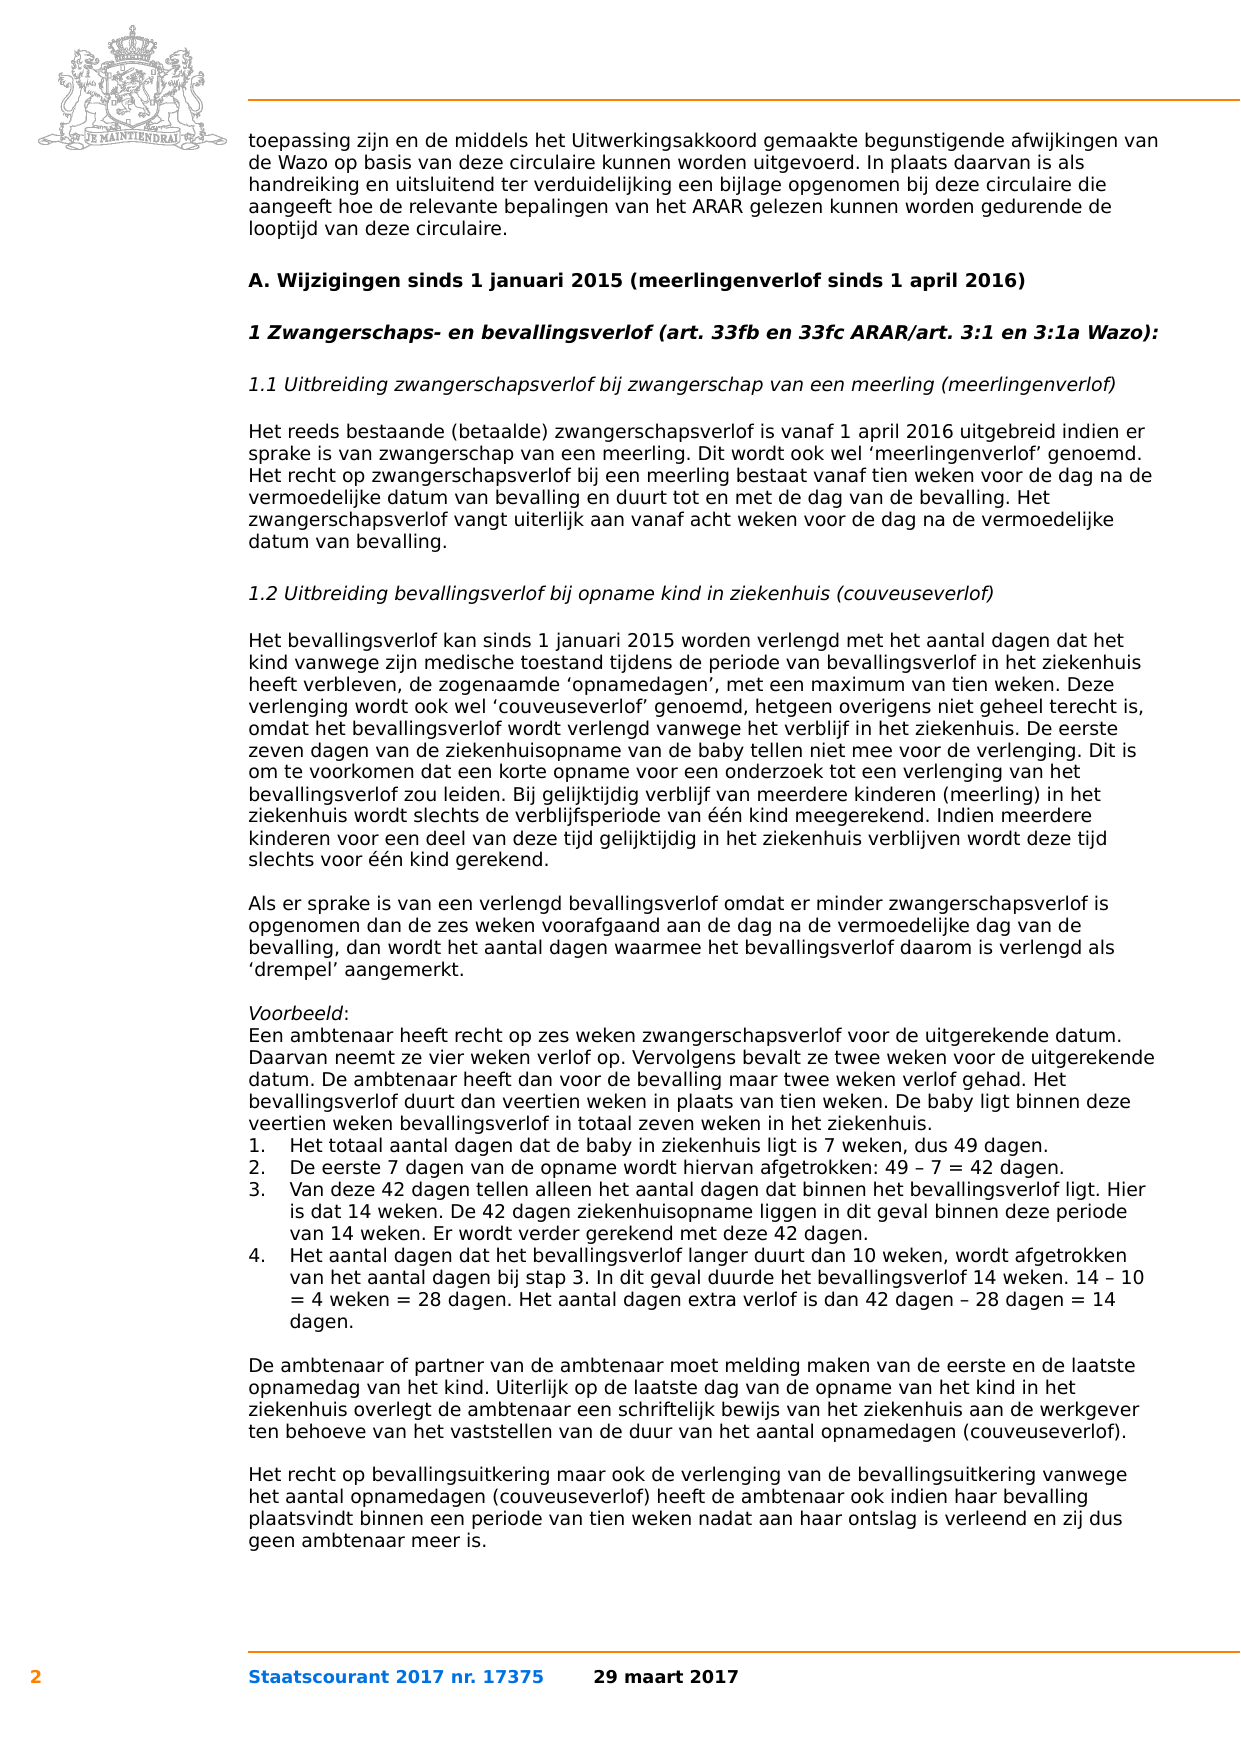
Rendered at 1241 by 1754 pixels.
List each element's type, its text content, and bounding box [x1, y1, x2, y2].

subtitle 1.2 Uitbreiding bevallingsverlof bij opname kind in ziekenhuis (couveuseverlof) [248, 583, 1163, 604]
text Voorbeeld: [248, 1003, 1163, 1025]
subtitle 1.1 Uitbreiding zwangerschapsverlof bij zwangerschap van een meerling (meerlingenverlof) [248, 374, 1163, 396]
text Het recht op bevallingsuitkering maar ook de verlenging van de bevallingsuitkering vanwege het aantal opnamedagen (couveuseverlof) heeft de ambtenaar ook indien haar bevalling plaatsvindt binnen een periode van tien weken nadat aan haar ontslag is verleend en zij dus geen ambtenaar meer is. [248, 1464, 1163, 1552]
text Een ambtenaar heeft recht op zes weken zwangerschapsverlof voor de uitgerekende datum. Daarvan neemt ze vier weken verlof op. Vervolgens bevalt ze twee weken voor de uitgerekende datum. De ambtenaar heeft dan voor de bevalling maar twee weken verlof gehad. Het bevallingsverlof duurt dan veertien weken in plaats van tien weken. De baby ligt binnen deze veertien weken bevallingsverlof in totaal zeven weken in het ziekenhuis. [248, 1025, 1163, 1135]
text Als er sprake is van een verlengd bevallingsverlof omdat er minder zwangerschapsverlof is opgenomen dan de zes weken voorafgaand aan de dag na de vermoedelijke dag van de bevalling, dan wordt het aantal dagen waarmee het bevallingsverlof daarom is verlengd als ‘drempel’ aangemerkt. [248, 893, 1163, 981]
subtitle 1 Zwangerschaps- en bevallingsverlof (art. 33fb en 33fc ARAR/art. 3:1 en 3:1a Wazo): [248, 322, 1163, 344]
text Het reeds bestaande (betaalde) zwangerschapsverlof is vanaf 1 april 2016 uitgebreid indien er sprake is van zwangerschap van een meerling. Dit wordt ook wel ‘meerlingenverlof’ genoemd. [248, 421, 1163, 465]
subtitle A. Wijzigingen sinds 1 januari 2015 (meerlingenverlof sinds 1 april 2016) [248, 270, 1163, 292]
text De ambtenaar of partner van de ambtenaar moet melding maken van de eerste en de laatste opnamedag van het kind. Uiterlijk op de laatste dag van de opname van het kind in het ziekenhuis overlegt de ambtenaar een schriftelijk bewijs van het ziekenhuis aan de werkgever ten behoeve van het vaststellen van de duur van het aantal opnamedagen (couveuseverlof). [248, 1354, 1163, 1442]
text 3. Van deze 42 dagen tellen alleen het aantal dagen dat binnen het bevallingsverlof ligt. Hier is dat 14 weken. De 42 dagen ziekenhuisopname liggen in dit geval binnen deze periode van 14 weken. Er wordt verder gerekend met deze 42 dagen. [248, 1179, 1163, 1245]
text 4. Het aantal dagen dat het bevallingsverlof langer duurt dan 10 weken, wordt afgetrokken van het aantal dagen bij stap 3. In dit geval duurde het bevallingsverlof 14 weken. 14 – 10 = 4 weken = 28 dagen. Het aantal dagen extra verlof is dan 42 dagen – 28 dagen = 14 dagen. [248, 1245, 1163, 1333]
text 2. De eerste 7 dagen van de opname wordt hiervan afgetrokken: 49 – 7 = 42 dagen. [248, 1157, 1163, 1179]
picture [38, 25, 227, 150]
text toepassing zijn en de middels het Uitwerkingsakkoord gemaakte begunstigende afwijkingen van de Wazo op basis van deze circulaire kunnen worden uitgevoerd. In plaats daarvan is als handreiking en uitsluitend ter verduidelijking een bijlage opgenomen bij deze circulaire die aangeeft hoe de relevante bepalingen van het ARAR gelezen kunnen worden gedurende de looptijd van deze circulaire. [248, 130, 1163, 240]
text Het bevallingsverlof kan sinds 1 januari 2015 worden verlengd met het aantal dagen dat het kind vanwege zijn medische toestand tijdens de periode van bevallingsverlof in het ziekenhuis heeft verbleven, de zogenaamde ‘opnamedagen’, met een maximum van tien weken. Deze verlenging wordt ook wel ‘couveuseverlof’ genoemd, hetgeen overigens niet geheel terecht is, omdat het bevallingsverlof wordt verlengd vanwege het verblijf in het ziekenhuis. De eerste zeven dagen van de ziekenhuisopname van de baby tellen niet mee voor de verlenging. Dit is om te voorkomen dat een korte opname voor een onderzoek tot een verlenging van het bevallingsverlof zou leiden. Bij gelijktijdig verblijf van meerdere kinderen (meerling) in het ziekenhuis wordt slechts de verblijfsperiode van één kind meegerekend. Indien meerdere kinderen voor een deel van deze tijd gelijktijdig in het ziekenhuis verblijven wordt deze tijd slechts voor één kind gerekend. [248, 629, 1163, 871]
text 1. Het totaal aantal dagen dat de baby in ziekenhuis ligt is 7 weken, dus 49 dagen. [248, 1135, 1163, 1157]
text Het recht op zwangerschapsverlof bij een meerling bestaat vanaf tien weken voor de dag na de vermoedelijke datum van bevalling en duurt tot en met de dag van de bevalling. Het zwangerschapsverlof vangt uiterlijk aan vanaf acht weken voor de dag na de vermoedelijke datum van bevalling. [248, 465, 1163, 553]
